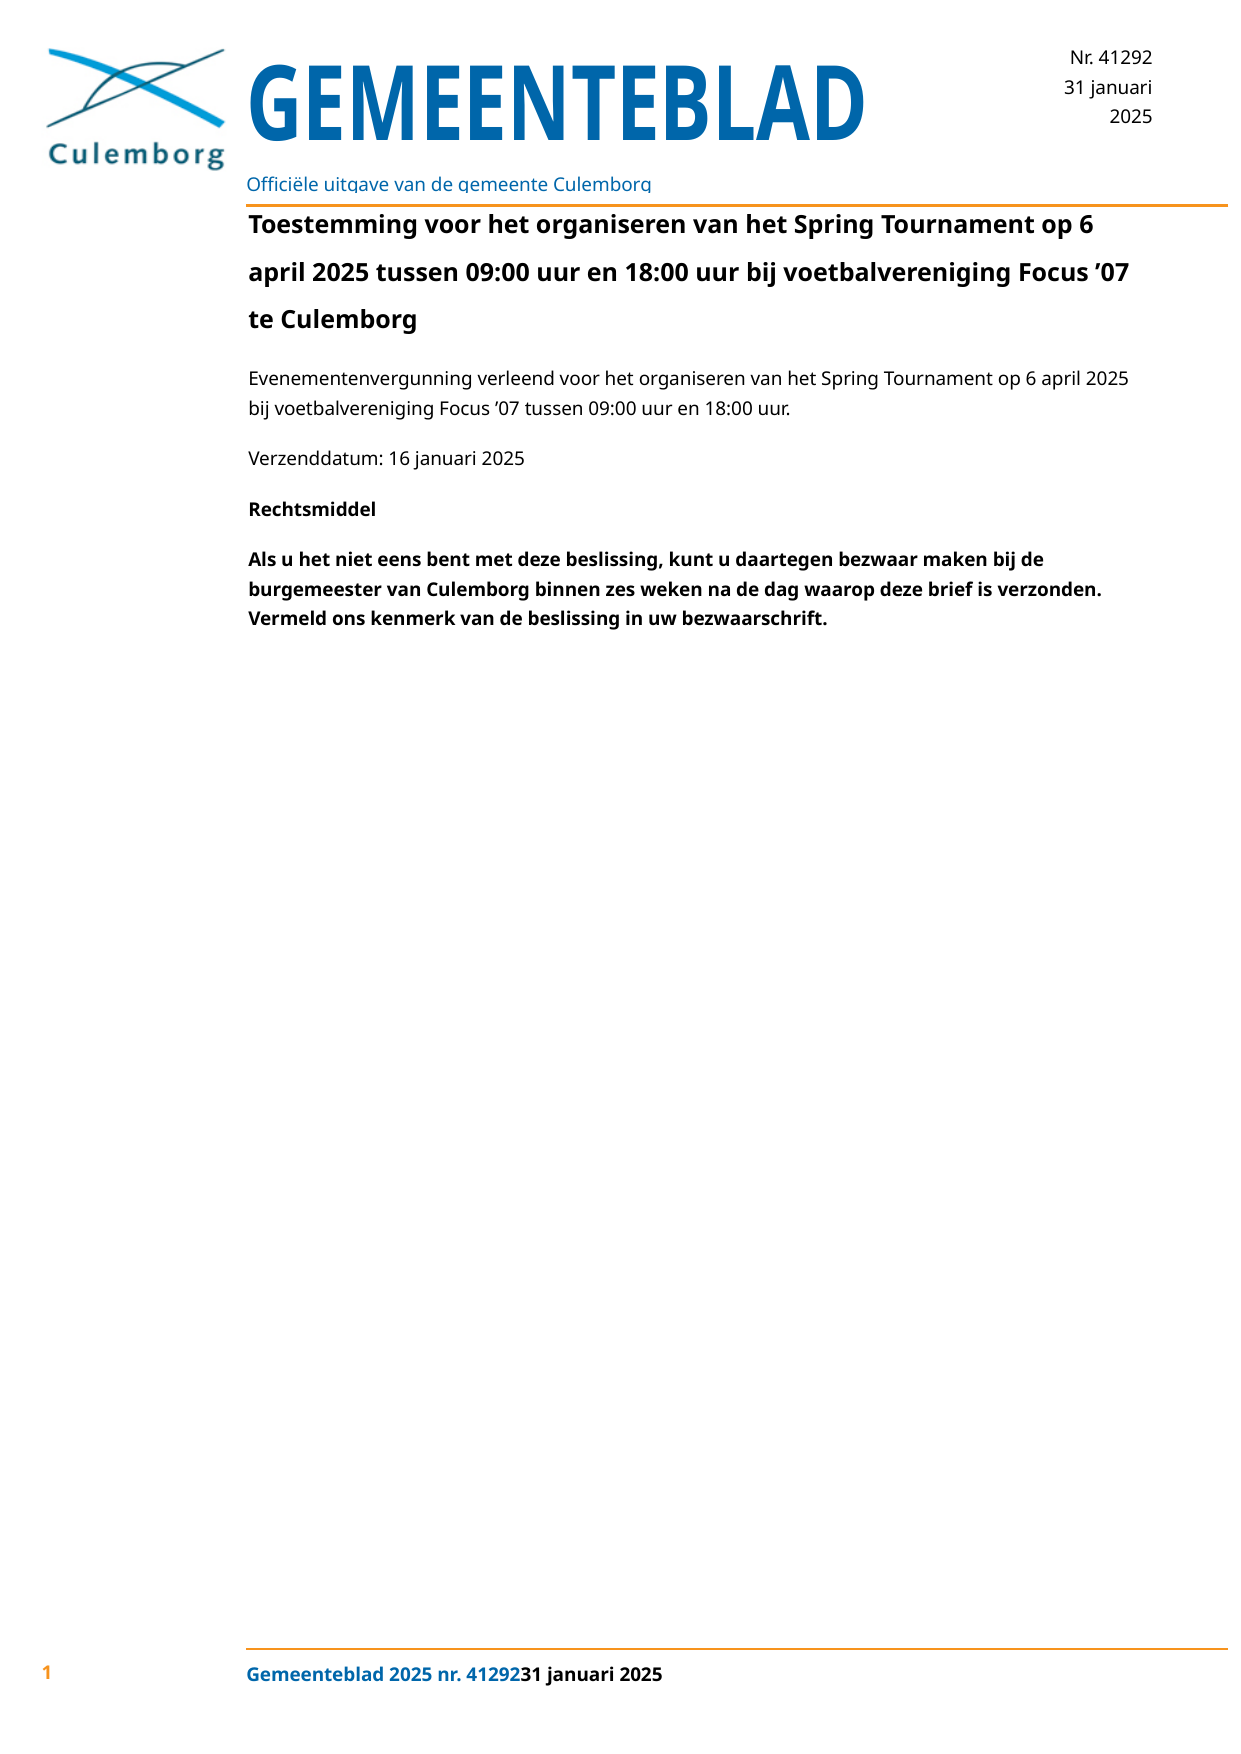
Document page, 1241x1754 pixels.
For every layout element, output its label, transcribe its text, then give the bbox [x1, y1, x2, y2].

text Verzenddatum: 16 januari 2025 [248, 446, 1152, 471]
text Toestemming voor het organiseren van het Spring Tournament op 6 april 2025 tussen 09:00 uur en 18:00 uur bij voetbalvereniging Focus ’07 te Culemborg [248, 207, 1152, 336]
text Rechtsmiddel [248, 496, 1152, 522]
picture [41, 47, 231, 172]
text Als u het niet eens bent met deze beslissing, kunt u daartegen bezwaar maken bij de burgemeester van Culemborg binnen zes weken na de dag waarop deze brief is verzonden. Vermeld ons kenmerk van de beslissing in uw bezwaarschrift. [248, 546, 1152, 631]
text Evenementenvergunning verleend voor het organiseren van het Spring Tournament op 6 april 2025 bij voetbalvereniging Focus ’07 tussen 09:00 uur en 18:00 uur. [248, 366, 1152, 421]
